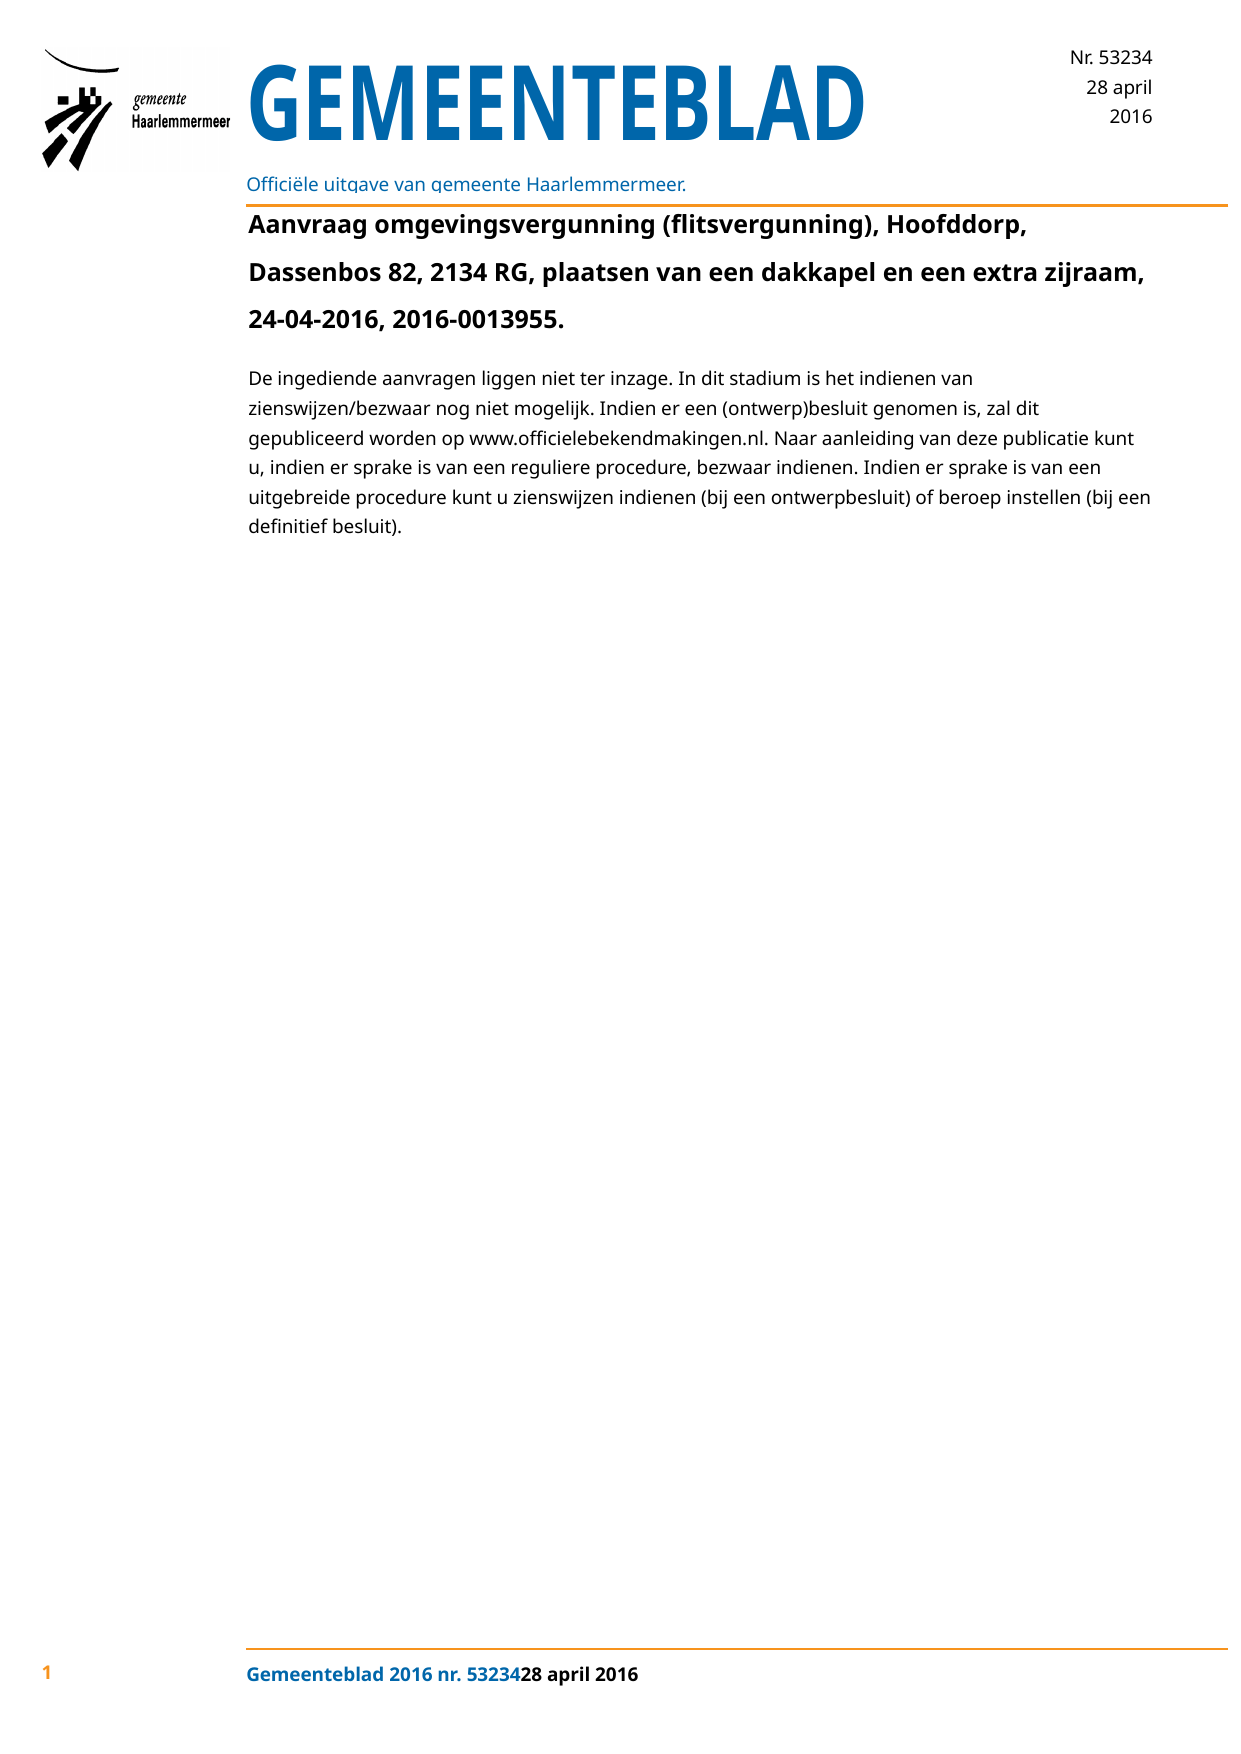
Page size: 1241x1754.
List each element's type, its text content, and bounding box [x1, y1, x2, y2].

text Aanvraag omgevingsvergunning (flitsvergunning), Hoofddorp, Dassenbos 82, 2134 RG, plaatsen van een dakkapel en een extra zijraam, 24-04-2016, 2016-0013955. [248, 207, 1152, 336]
text De ingediende aanvragen liggen niet ter inzage. In dit stadium is het indienen van zienswijzen/bezwaar nog niet mogelijk. Indien er een (ontwerp)besluit genomen is, zal dit gepubliceerd worden op www.officielebekendmakingen.nl. Naar aanleiding van deze publicatie kunt u, indien er sprake is van een reguliere procedure, bezwaar indienen. Indien er sprake is van een uitgebreide procedure kunt u zienswijzen indienen (bij een ontwerpbesluit) of beroep instellen (bij een definitief besluit). [248, 366, 1152, 539]
picture [41, 47, 231, 172]
